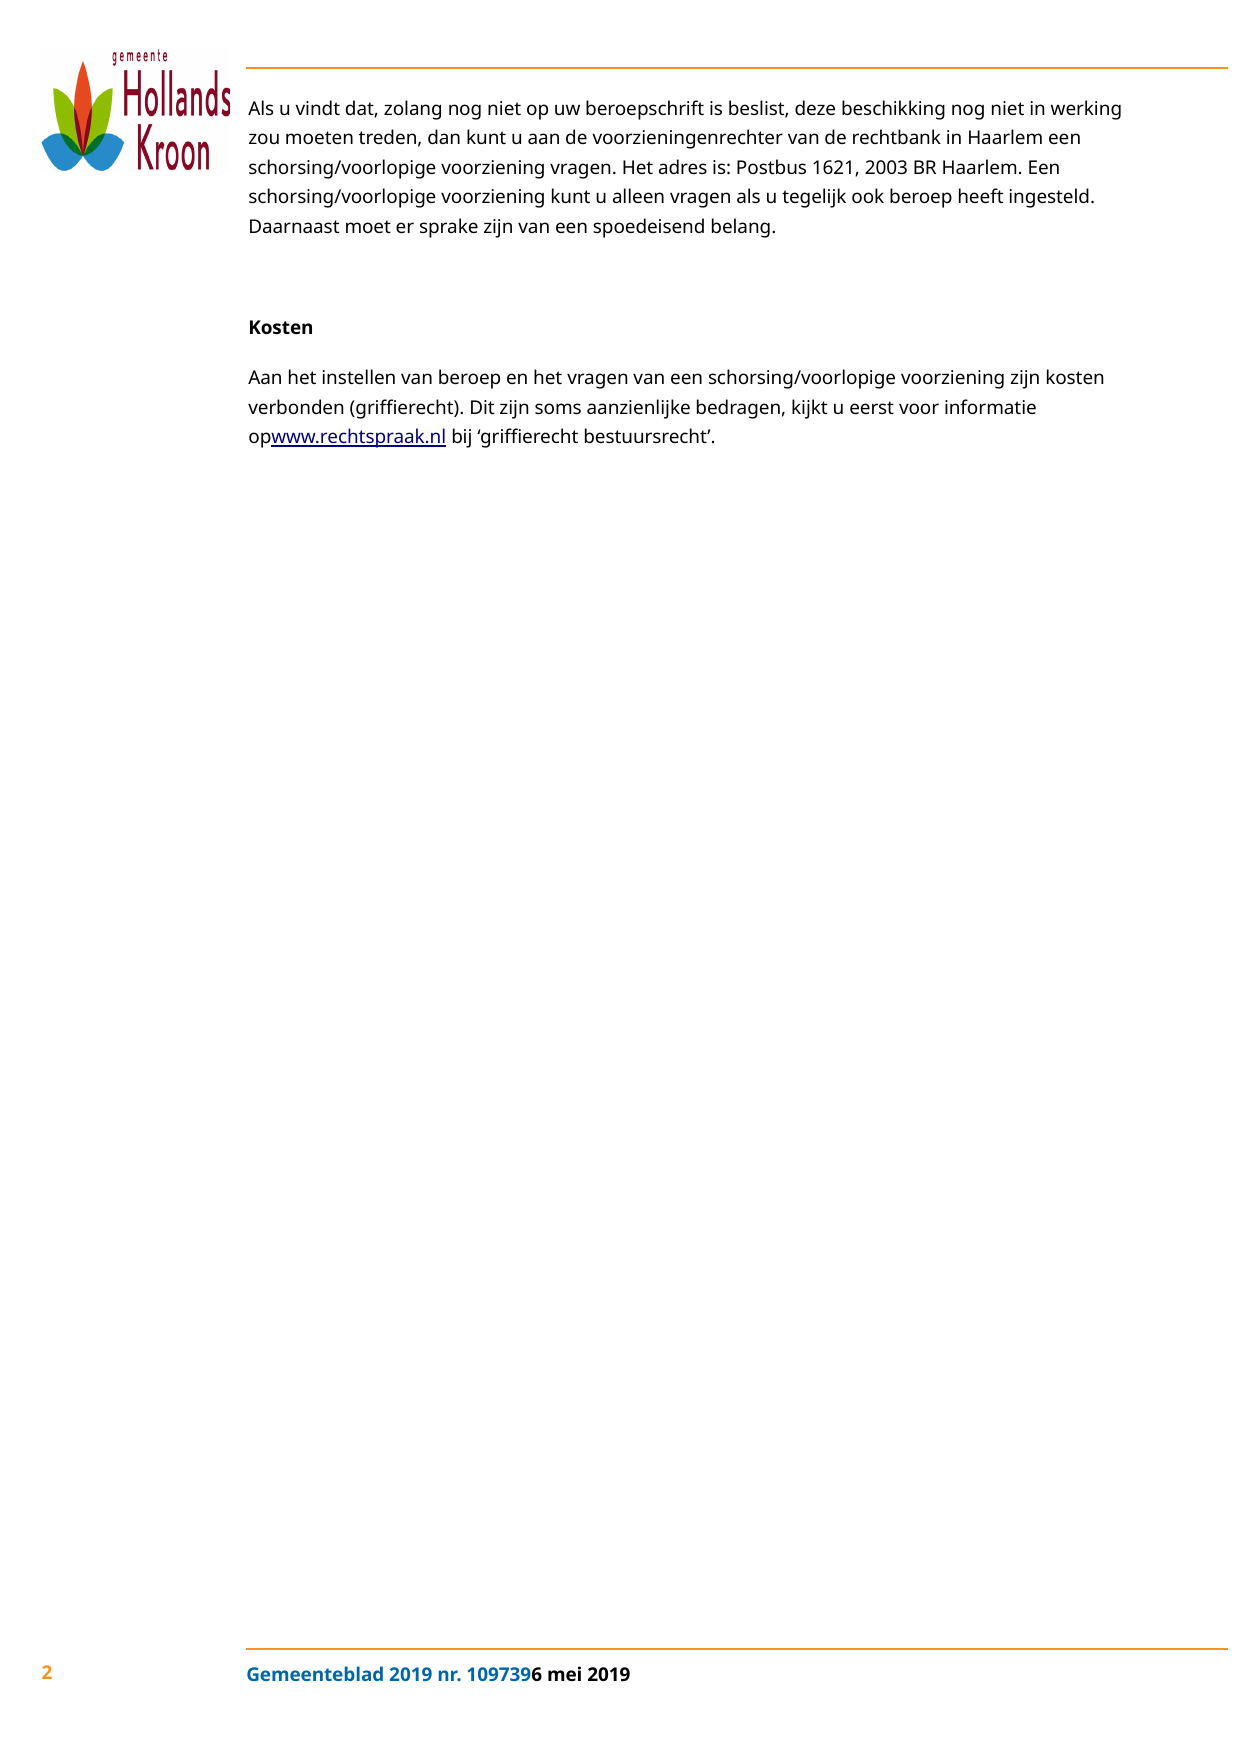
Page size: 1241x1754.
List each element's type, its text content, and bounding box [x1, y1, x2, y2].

text Kosten [248, 314, 1152, 340]
text Aan het instellen van beroep en het vragen van een schorsing/voorlopige voorziening zijn kosten verbonden (griffierecht). Dit zijn soms aanzienlijke bedragen, kijkt u eerst voor informatie opwww.rechtspraak.nl bij ‘griffierecht bestuursrecht’. [248, 364, 1152, 449]
picture [41, 47, 231, 172]
text Als u vindt dat, zolang nog niet op uw beroepschrift is beslist, deze beschikking nog niet in werking zou moeten treden, dan kunt u aan de voorzieningenrechter van de rechtbank in Haarlem een schorsing/voorlopige voorziening vragen. Het adres is: Postbus 1621, 2003 BR Haarlem. Een schorsing/voorlopige voorziening kunt u alleen vragen als u tegelijk ook beroep heeft ingesteld. Daarnaast moet er sprake zijn van een spoedeisend belang. [248, 95, 1152, 239]
